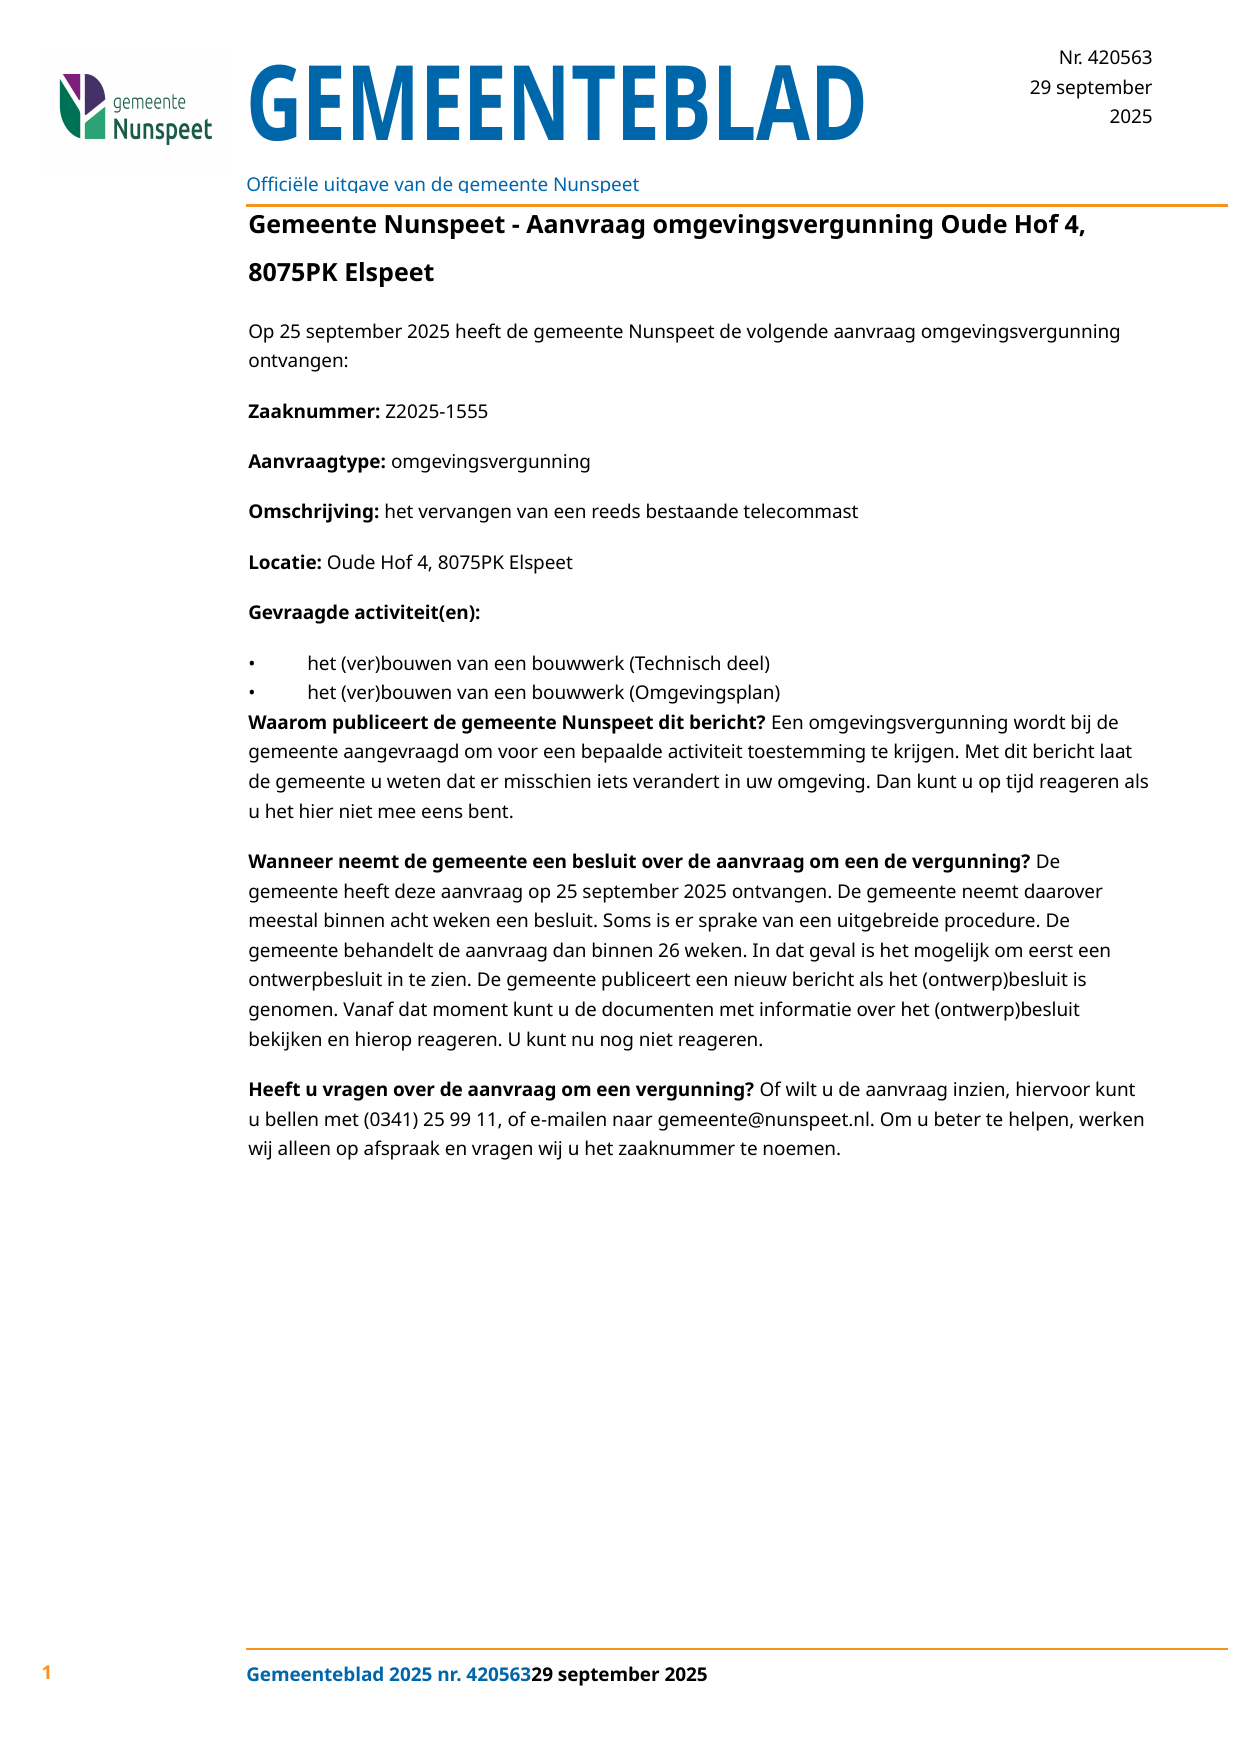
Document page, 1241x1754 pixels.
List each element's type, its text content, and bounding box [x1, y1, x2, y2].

picture [41, 47, 231, 172]
list het (ver)bouwen van een bouwwerk (Omgevingsplan) [248, 679, 1152, 705]
text Locatie: Oude Hof 4, 8075PK Elspeet [248, 549, 1152, 575]
text Waarom publiceert de gemeente Nunspeet dit bericht? Een omgevingsvergunning wordt bij de gemeente aangevraagd om voor een bepaalde activiteit toestemming te krijgen. Met dit bericht laat de gemeente u weten dat er misschien iets verandert in uw omgeving. Dan kunt u op tijd reageren als u het hier niet mee eens bent. [248, 709, 1152, 824]
text Aanvraagtype: omgevingsvergunning [248, 448, 1152, 474]
text Wanneer neemt de gemeente een besluit over de aanvraag om een de vergunning? De gemeente heeft deze aanvraag op 25 september 2025 ontvangen. De gemeente neemt daarover meestal binnen acht weken een besluit. Soms is er sprake van een uitgebreide procedure. De gemeente behandelt de aanvraag dan binnen 26 weken. In dat geval is het mogelijk om eerst een ontwerpbesluit in te zien. De gemeente publiceert een nieuw bericht als het (ontwerp)besluit is genomen. Vanaf dat moment kunt u de documenten met informatie over het (ontwerp)besluit bekijken en hierop reageren. U kunt nu nog niet reageren. [248, 848, 1152, 1052]
text Gevraagde activiteit(en): [248, 599, 1152, 625]
text Op 25 september 2025 heeft de gemeente Nunspeet de volgende aanvraag omgevingsvergunning ontvangen: [248, 318, 1152, 373]
text Heeft u vragen over de aanvraag om een vergunning? Of wilt u de aanvraag inzien, hiervoor kunt u bellen met (0341) 25 99 11, of e-mailen naar gemeente@nunspeet.nl. Om u beter te helpen, werken wij alleen op afspraak en vragen wij u het zaaknummer te noemen. [248, 1076, 1152, 1161]
text Gemeente Nunspeet - Aanvraag omgevingsvergunning Oude Hof 4, 8075PK Elspeet [248, 207, 1152, 288]
text Zaaknummer: Z2025-1555 [248, 398, 1152, 424]
text Omschrijving: het vervangen van een reeds bestaande telecommast [248, 499, 1152, 524]
list het (ver)bouwen van een bouwwerk (Technisch deel) [248, 650, 1152, 676]
